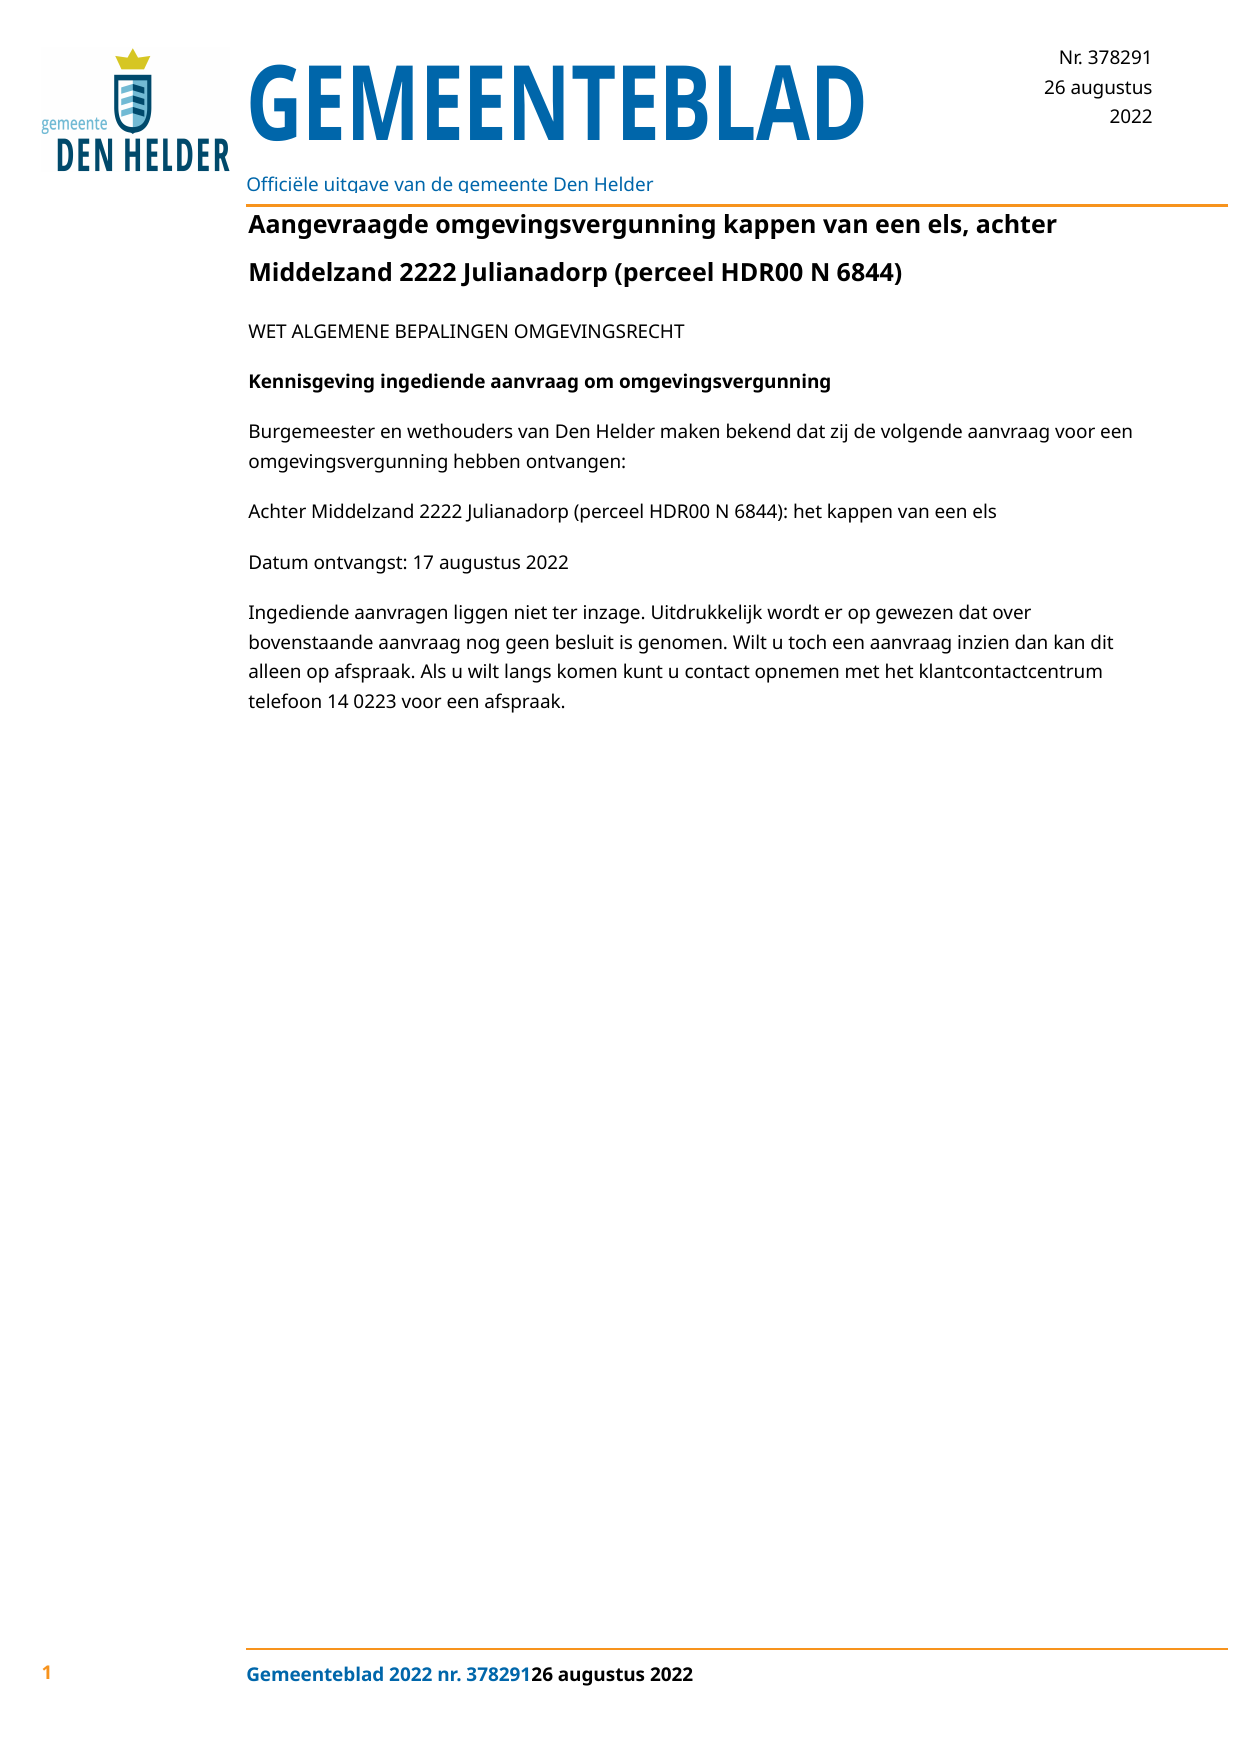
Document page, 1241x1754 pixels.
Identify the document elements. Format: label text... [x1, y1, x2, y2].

picture [100, 154, 106, 172]
text Datum ontvangst: 17 augustus 2022 [248, 549, 1152, 575]
picture [220, 160, 224, 172]
picture [63, 144, 68, 165]
picture [182, 144, 187, 165]
picture [130, 157, 135, 172]
picture [41, 47, 231, 172]
text Burgemeester en wethouders van Den Helder maken bekend dat zij de volgende aanvraag voor een omgevingsvergunning hebben ontvangen: [248, 419, 1152, 474]
text WET ALGEMENE BEPALINGEN OMGEVINGSRECHT [248, 318, 1152, 344]
text Ingediende aanvragen liggen niet ter inzage. Uitdrukkelijk wordt er op gewezen dat over bovenstaande aanvraag nog geen besluit is genomen. Wilt u toch een aanvraag inzien dan kan dit alleen op afspraak. Als u wilt langs komen kunt u contact opnemen met het klantcontactcentrum telefoon 14 0223 voor een afspraak. [248, 599, 1152, 714]
text Aangevraagde omgevingsvergunning kappen van een els, achter Middelzand 2222 Julianadorp (perceel HDR00 N 6844) [248, 207, 1152, 288]
text Achter Middelzand 2222 Julianadorp (perceel HDR00 N 6844): het kappen van een els [248, 499, 1152, 524]
text Kennisgeving ingediende aanvraag om omgevingsvergunning [248, 368, 1152, 394]
